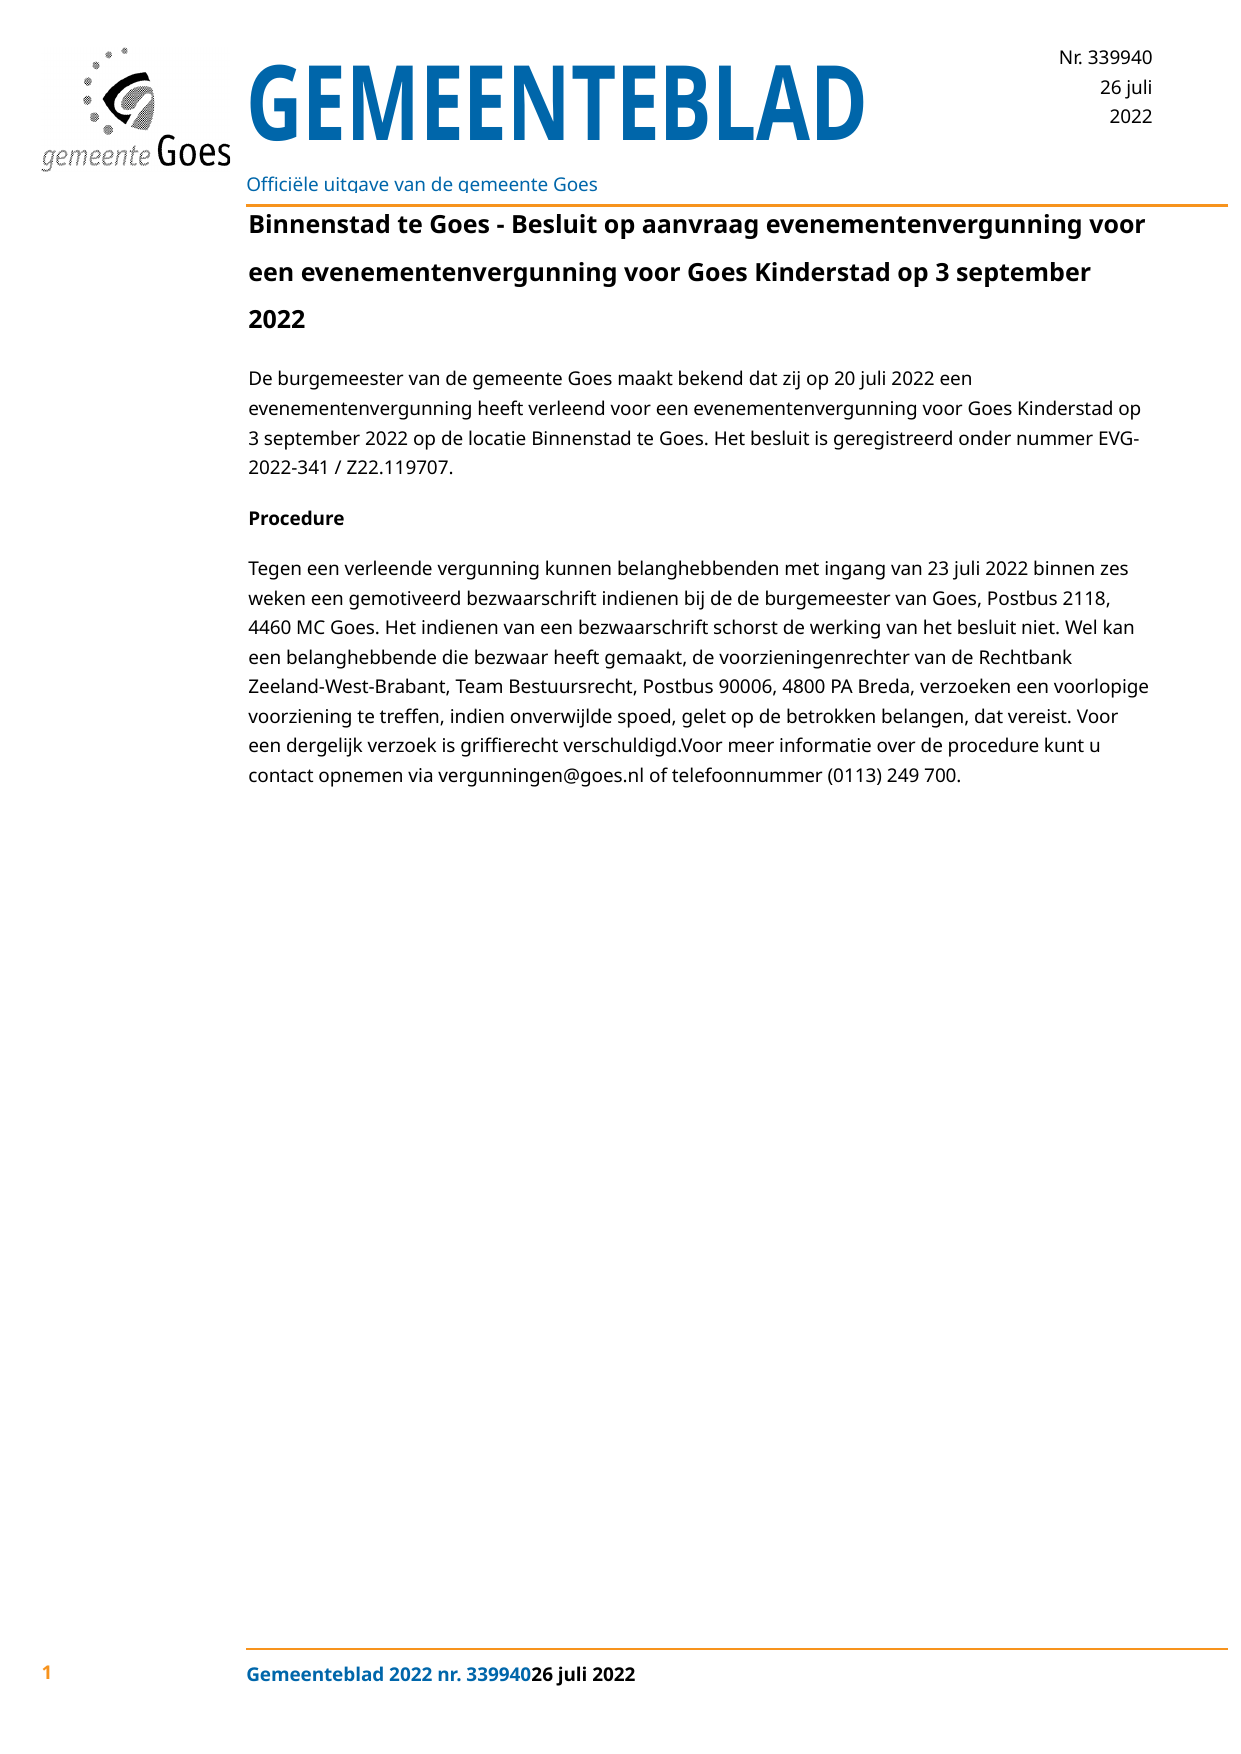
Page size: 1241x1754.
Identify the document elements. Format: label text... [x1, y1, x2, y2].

text Procedure [248, 505, 1152, 530]
picture [41, 47, 231, 172]
text Tegen een verleende vergunning kunnen belanghebbenden met ingang van 23 juli 2022 binnen zes weken een gemotiveerd bezwaarschrift indienen bij de de burgemeester van Goes, Postbus 2118, 4460 MC Goes. Het indienen van een bezwaarschrift schorst de werking van het besluit niet. Wel kan een belanghebbende die bezwaar heeft gemaakt, de voorzieningenrechter van de Rechtbank Zeeland-West-Brabant, Team Bestuursrecht, Postbus 90006, 4800 PA Breda, verzoeken een voorlopige voorziening te treffen, indien onverwijlde spoed, gelet op de betrokken belangen, dat vereist. Voor een dergelijk verzoek is griffierecht verschuldigd.Voor meer informatie over de procedure kunt u contact opnemen via vergunningen@goes.nl of telefoonnummer (0113) 249 700. [248, 555, 1152, 788]
text Binnenstad te Goes - Besluit op aanvraag evenementenvergunning voor een evenementenvergunning voor Goes Kinderstad op 3 september 2022 [248, 207, 1152, 336]
text De burgemeester van de gemeente Goes maakt bekend dat zij op 20 juli 2022 een evenementenvergunning heeft verleend voor een evenementenvergunning voor Goes Kinderstad op 3 september 2022 op de locatie Binnenstad te Goes. Het besluit is geregistreerd onder nummer EVG-2022-341 / Z22.119707. [248, 366, 1152, 480]
